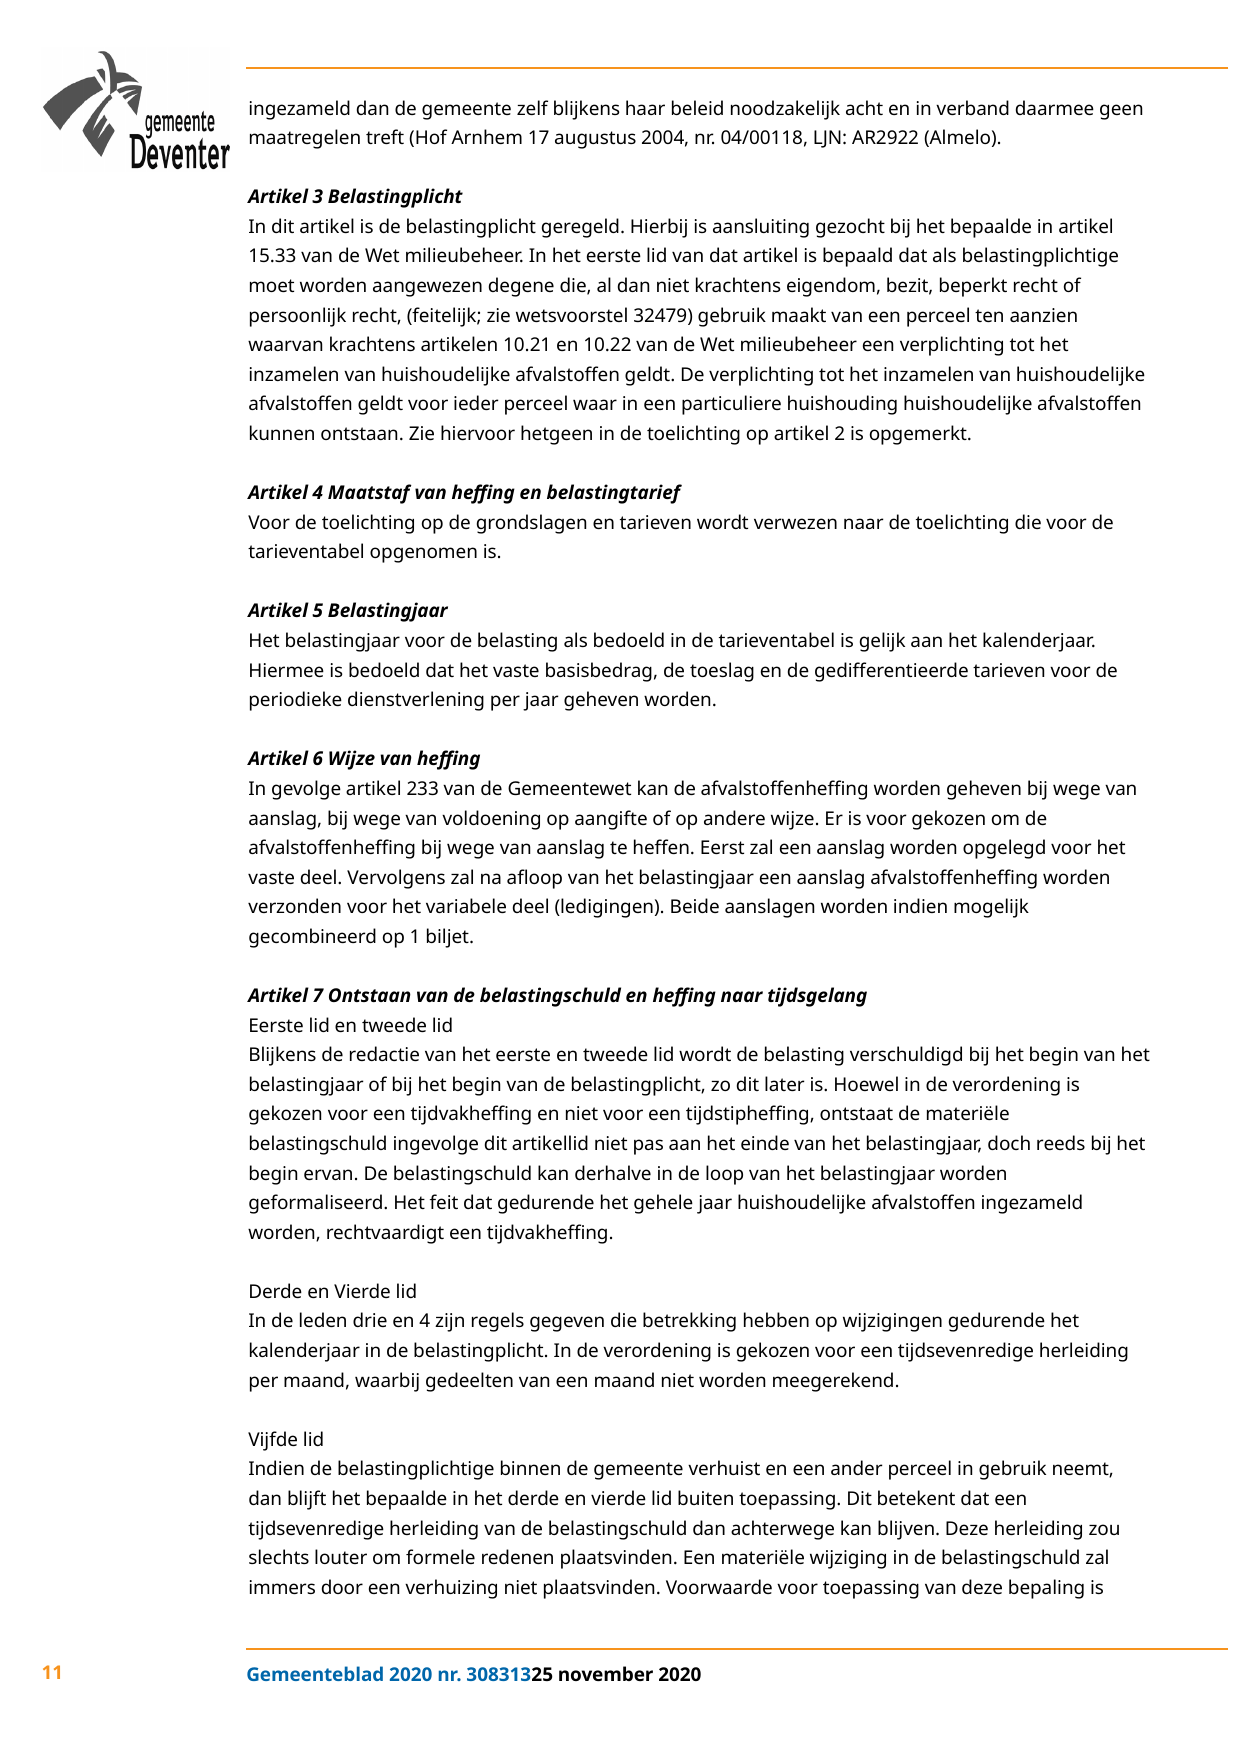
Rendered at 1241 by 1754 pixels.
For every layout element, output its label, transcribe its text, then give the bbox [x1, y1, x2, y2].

picture [41, 47, 231, 172]
text Artikel 5 Belastingjaar [248, 598, 1152, 623]
text Derde en Vierde lid [248, 1278, 1152, 1304]
text Het belastingjaar voor de belasting als bedoeld in de tarieventabel is gelijk aan het kalenderjaar. Hiermee is bedoeld dat het vaste basisbedrag, de toeslag en de gedifferentieerde tarieven voor de periodieke dienstverlening per jaar geheven worden. [248, 627, 1152, 712]
text Artikel 6 Wijze van heffing [248, 746, 1152, 771]
text Eerste lid en tweede lid [248, 1012, 1152, 1038]
text Artikel 4 Maatstaf van heffing en belastingtarief [248, 479, 1152, 505]
text ingezameld dan de gemeente zelf blijkens haar beleid noodzakelijk acht en in verband daarmee geen maatregelen treft (Hof Arnhem 17 augustus 2004, nr. 04/00118, LJN: AR2922 (Almelo). [248, 95, 1152, 150]
text In de leden drie en 4 zijn regels gegeven die betrekking hebben op wijzigingen gedurende het kalenderjaar in de belastingplicht. In de verordening is gekozen voor een tijdsevenredige herleiding per maand, waarbij gedeelten van een maand niet worden meegerekend. [248, 1308, 1152, 1393]
text Indien de belastingplichtige binnen de gemeente verhuist en een ander perceel in gebruik neemt, dan blijft het bepaalde in het derde en vierde lid buiten toepassing. Dit betekent dat een tijdsevenredige herleiding van de belastingschuld dan achterwege kan blijven. Deze herleiding zou slechts louter om formele redenen plaatsvinden. Een materiële wijziging in de belastingschuld zal immers door een verhuizing niet plaatsvinden. Voorwaarde voor toepassing van deze bepaling is [248, 1456, 1152, 1600]
text Blijkens de redactie van het eerste en tweede lid wordt de belasting verschuldigd bij het begin van het belastingjaar of bij het begin van de belastingplicht, zo dit later is. Hoewel in de verordening is gekozen voor een tijdvakheffing en niet voor een tijdstipheffing, ontstaat de materiële belastingschuld ingevolge dit artikellid niet pas aan het einde van het belastingjaar, doch reeds bij het begin ervan. De belastingschuld kan derhalve in de loop van het belastingjaar worden geformaliseerd. Het feit dat gedurende het gehele jaar huishoudelijke afvalstoffen ingezameld worden, rechtvaardigt een tijdvakheffing. [248, 1041, 1152, 1245]
text Vijfde lid [248, 1426, 1152, 1452]
text In gevolge artikel 233 van de Gemeentewet kan de afvalstoffenheffing worden geheven bij wege van aanslag, bij wege van voldoening op aangifte of op andere wijze. Er is voor gekozen om de afvalstoffenheffing bij wege van aanslag te heffen. Eerst zal een aanslag worden opgelegd voor het vaste deel. Vervolgens zal na afloop van het belastingjaar een aanslag afvalstoffenheffing worden verzonden voor het variabele deel (ledigingen). Beide aanslagen worden indien mogelijk gecombineerd op 1 biljet. [248, 775, 1152, 949]
text Artikel 7 Ontstaan van de belastingschuld en heffing naar tijdsgelang [248, 982, 1152, 1008]
text Artikel 3 Belastingplicht [248, 183, 1152, 209]
text Voor de toelichting op de grondslagen en tarieven wordt verwezen naar de toelichting die voor de tarieventabel opgenomen is. [248, 509, 1152, 564]
text In dit artikel is de belastingplicht geregeld. Hierbij is aansluiting gezocht bij het bepaalde in artikel 15.33 van de Wet milieubeheer. In het eerste lid van dat artikel is bepaald dat als belastingplichtige moet worden aangewezen degene die, al dan niet krachtens eigendom, bezit, beperkt recht of persoonlijk recht, (feitelijk; zie wetsvoorstel 32479) gebruik maakt van een perceel ten aanzien waarvan krachtens artikelen 10.21 en 10.22 van de Wet milieubeheer een verplichting tot het inzamelen van huishoudelijke afvalstoffen geldt. De verplichting tot het inzamelen van huishoudelijke afvalstoffen geldt voor ieder perceel waar in een particuliere huishouding huishoudelijke afvalstoffen kunnen ontstaan. Zie hiervoor hetgeen in de toelichting op artikel 2 is opgemerkt. [248, 213, 1152, 446]
